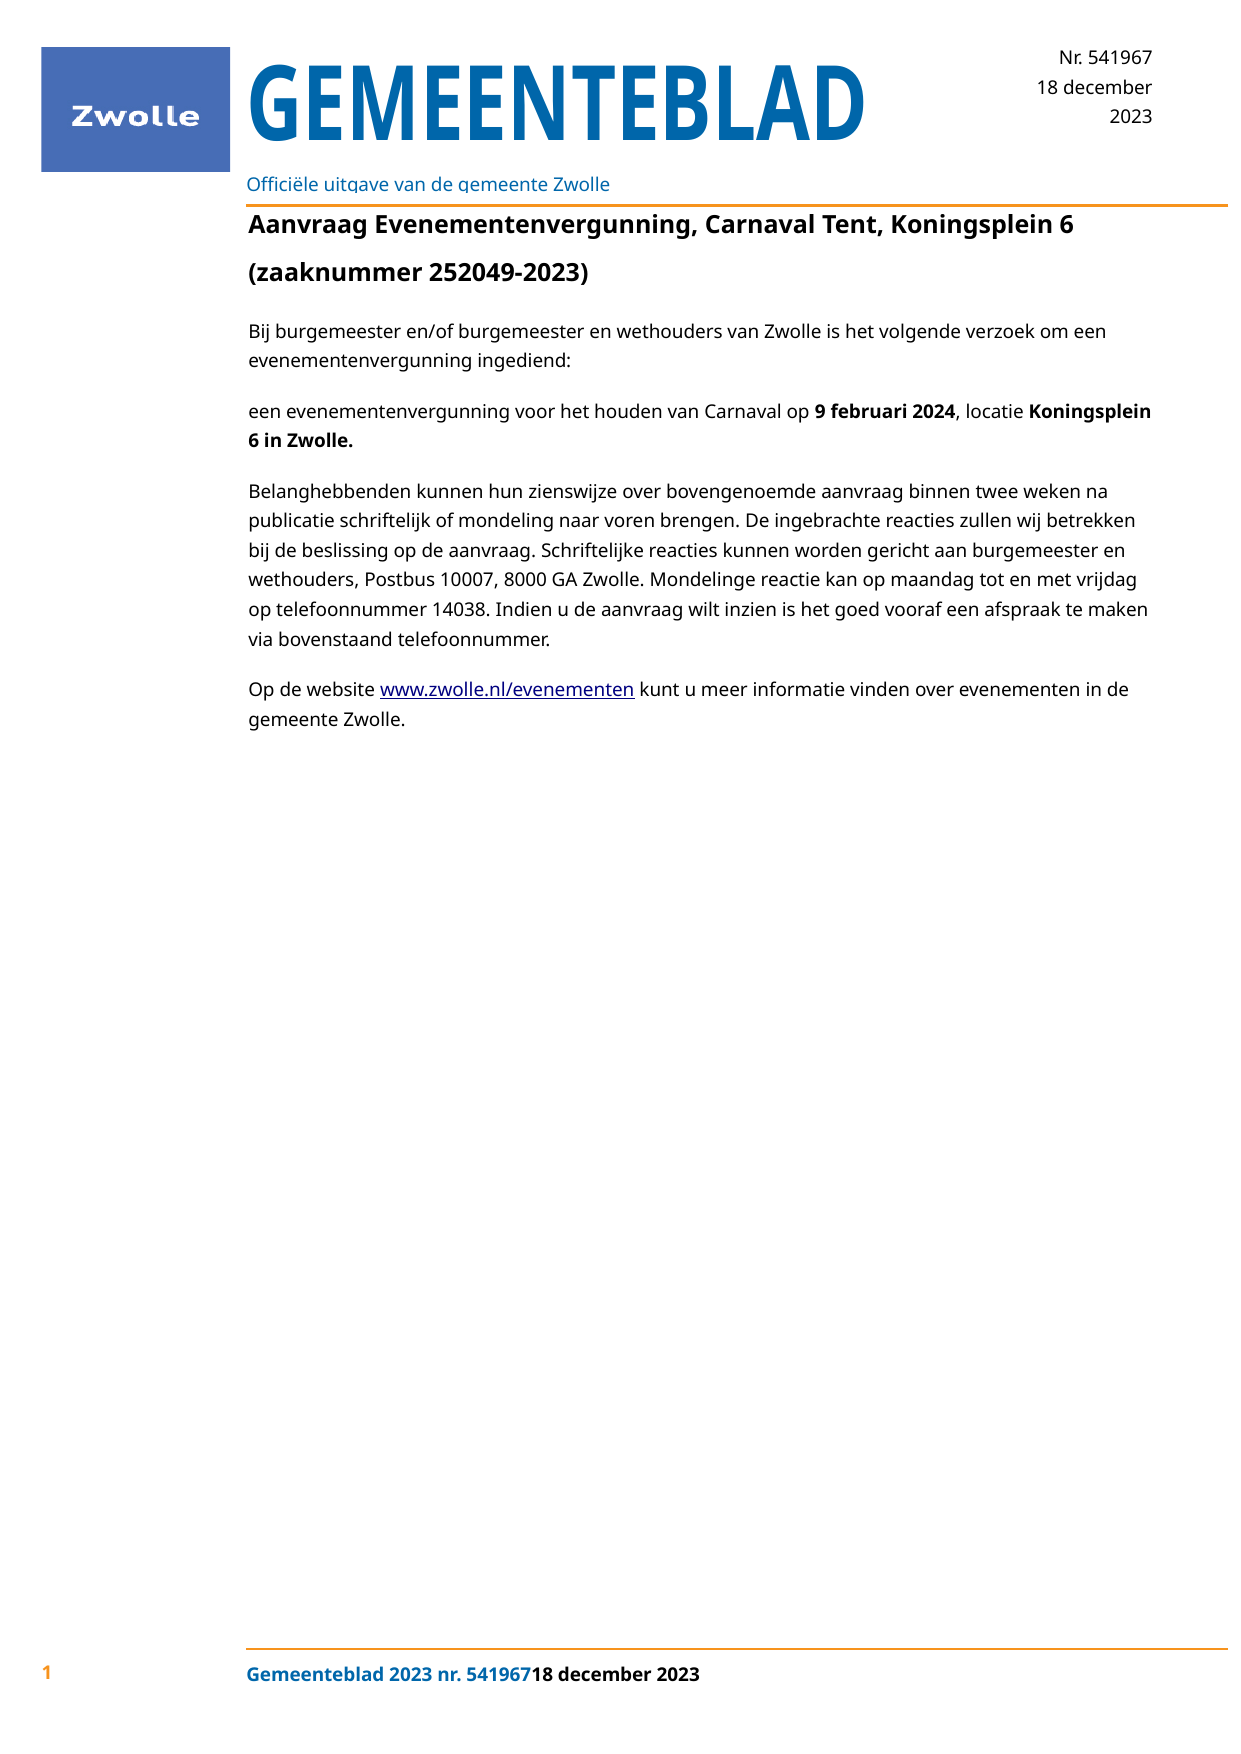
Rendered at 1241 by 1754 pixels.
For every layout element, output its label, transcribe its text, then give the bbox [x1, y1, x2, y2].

text Op de website www.zwolle.nl/evenementen kunt u meer informatie vinden over evenementen in de gemeente Zwolle. [248, 676, 1152, 732]
text Belanghebbenden kunnen hun zienswijze over bovengenoemde aanvraag binnen twee weken na publicatie schriftelijk of mondeling naar voren brengen. De ingebrachte reacties zullen wij betrekken bij de beslissing op de aanvraag. Schriftelijke reacties kunnen worden gericht aan burgemeester en wethouders, Postbus 10007, 8000 GA Zwolle. Mondelinge reactie kan op maandag tot en met vrijdag op telefoonnummer 14038. Indien u de aanvraag wilt inzien is het goed vooraf een afspraak te maken via bovenstaand telefoonnummer. [248, 478, 1152, 652]
picture [41, 47, 231, 172]
text Aanvraag Evenementenvergunning, Carnaval Tent, Koningsplein 6 (zaaknummer 252049-2023) [248, 207, 1152, 288]
text Bij burgemeester en/of burgemeester en wethouders van Zwolle is het volgende verzoek om een evenementenvergunning ingediend: [248, 318, 1152, 373]
text een evenementenvergunning voor het houden van Carnaval op 9 februari 2024, locatie Koningsplein 6 in Zwolle. [248, 398, 1152, 453]
